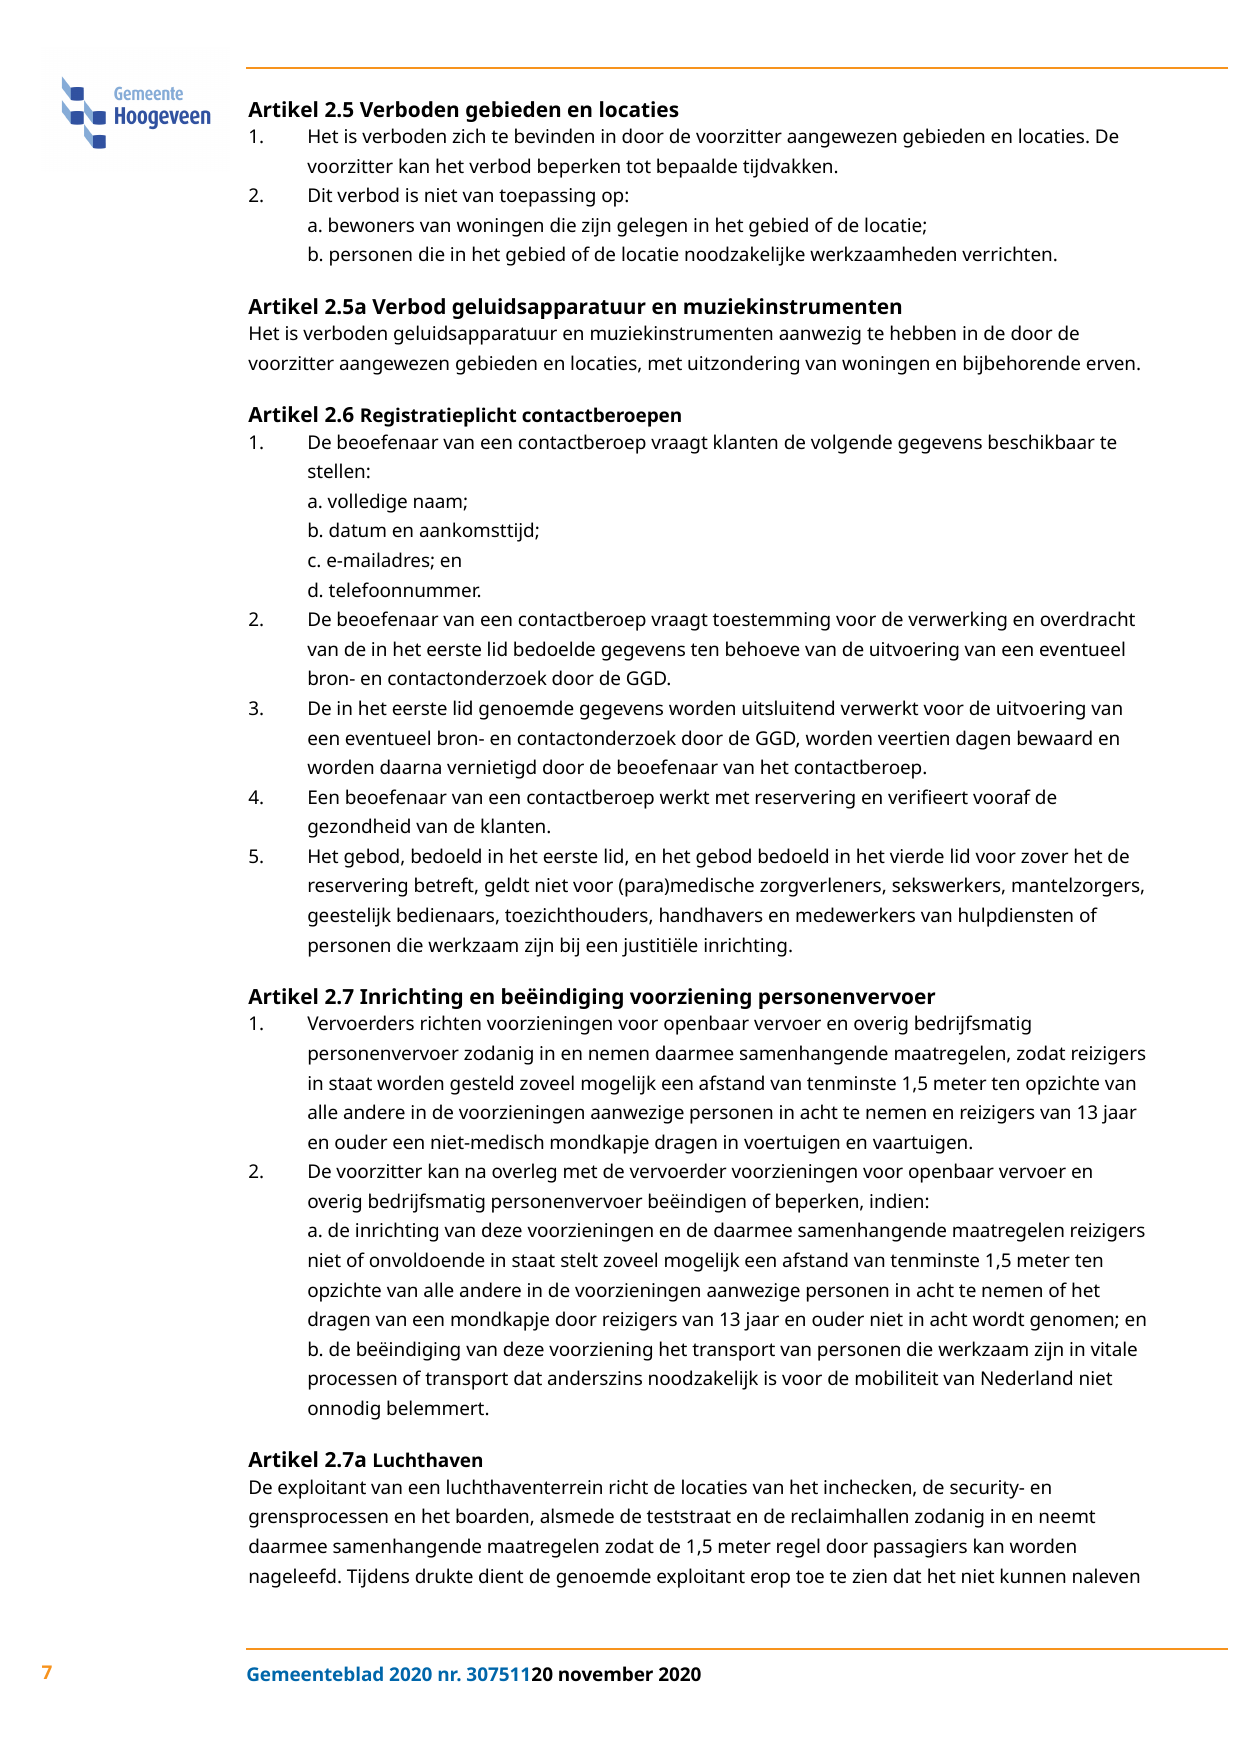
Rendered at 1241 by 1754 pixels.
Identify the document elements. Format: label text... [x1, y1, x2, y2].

list b. personen die in het gebied of de locatie noodzakelijke werkzaamheden verrichten. [248, 242, 1152, 267]
text Artikel 2.7a Luchthaven [248, 1446, 1152, 1474]
text Artikel 2.5 Verboden gebieden en locaties [248, 95, 1152, 123]
list c. e-mailadres; en [248, 547, 1152, 573]
list a. volledige naam; [248, 488, 1152, 514]
text Artikel 2.5a Verbod geluidsapparatuur en muziekinstrumenten [248, 292, 1152, 320]
list b. de beëindiging van deze voorziening het transport van personen die werkzaam zijn in vitale processen of transport dat anderszins noodzakelijk is voor de mobiliteit van Nederland niet onnodig belemmert. [248, 1336, 1152, 1421]
list Het gebod, bedoeld in het eerste lid, en het gebod bedoeld in het vierde lid voor zover het de reservering betreft, geldt niet voor (para)medische zorgverleners, sekswerkers, mantelzorgers, geestelijk bedienaars, toezichthouders, handhavers en medewerkers van hulpdiensten of personen die werkzaam zijn bij een justitiële inrichting. [248, 843, 1152, 957]
list b. datum en aankomsttijd; [248, 518, 1152, 543]
list De beoefenaar van een contactberoep vraagt klanten de volgende gegevens beschikbaar te stellen: [248, 429, 1152, 484]
list De voorzitter kan na overleg met de vervoerder voorzieningen voor openbaar vervoer en overig bedrijfsmatig personenvervoer beëindigen of beperken, indien: [248, 1158, 1152, 1214]
list Een beoefenaar van een contactberoep werkt met reservering en verifieert vooraf de gezondheid van de klanten. [248, 784, 1152, 839]
list Dit verbod is niet van toepassing op: [248, 182, 1152, 208]
list Vervoerders richten voorzieningen voor openbaar vervoer en overig bedrijfsmatig personenvervoer zodanig in en nemen daarmee samenhangende maatregelen, zodat reizigers in staat worden gesteld zoveel mogelijk een afstand van tenminste 1,5 meter ten opzichte van alle andere in de voorzieningen aanwezige personen in acht te nemen en reizigers van 13 jaar en ouder een niet-medisch mondkapje dragen in voertuigen en vaartuigen. [248, 1011, 1152, 1155]
list Het is verboden zich te bevinden in door de voorzitter aangewezen gebieden en locaties. De voorzitter kan het verbod beperken tot bepaalde tijdvakken. [248, 123, 1152, 178]
text Artikel 2.6 Registratieplicht contactberoepen [248, 400, 1152, 429]
list De in het eerste lid genoemde gegevens worden uitsluitend verwerkt voor de uitvoering van een eventueel bron- en contactonderzoek door de GGD, worden veertien dagen bewaard en worden daarna vernietigd door de beoefenaar van het contactberoep. [248, 695, 1152, 780]
list a. bewoners van woningen die zijn gelegen in het gebied of de locatie; [248, 212, 1152, 238]
text Het is verboden geluidsapparatuur en muziekinstrumenten aanwezig te hebben in de door de voorzitter aangewezen gebieden en locaties, met uitzondering van woningen en bijbehorende erven. [248, 320, 1152, 376]
picture [41, 47, 231, 172]
text De exploitant van een luchthaventerrein richt de locaties van het inchecken, de security- en grensprocessen en het boarden, alsmede de teststraat en de reclaimhallen zodanig in en neemt daarmee samenhangende maatregelen zodat de 1,5 meter regel door passagiers kan worden nageleefd. Tijdens drukte dient de genoemde exploitant erop toe te zien dat het niet kunnen naleven [248, 1474, 1152, 1588]
list d. telefoonnummer. [248, 577, 1152, 602]
text Artikel 2.7 Inrichting en beëindiging voorziening personenvervoer [248, 982, 1152, 1011]
list a. de inrichting van deze voorzieningen en de daarmee samenhangende maatregelen reizigers niet of onvoldoende in staat stelt zoveel mogelijk een afstand van tenminste 1,5 meter ten opzichte van alle andere in de voorzieningen aanwezige personen in acht te nemen of het dragen van een mondkapje door reizigers van 13 jaar en ouder niet in acht wordt genomen; en [248, 1218, 1152, 1332]
list De beoefenaar van een contactberoep vraagt toestemming voor de verwerking en overdracht van de in het eerste lid bedoelde gegevens ten behoeve van de uitvoering van een eventueel bron- en contactonderzoek door de GGD. [248, 606, 1152, 691]
